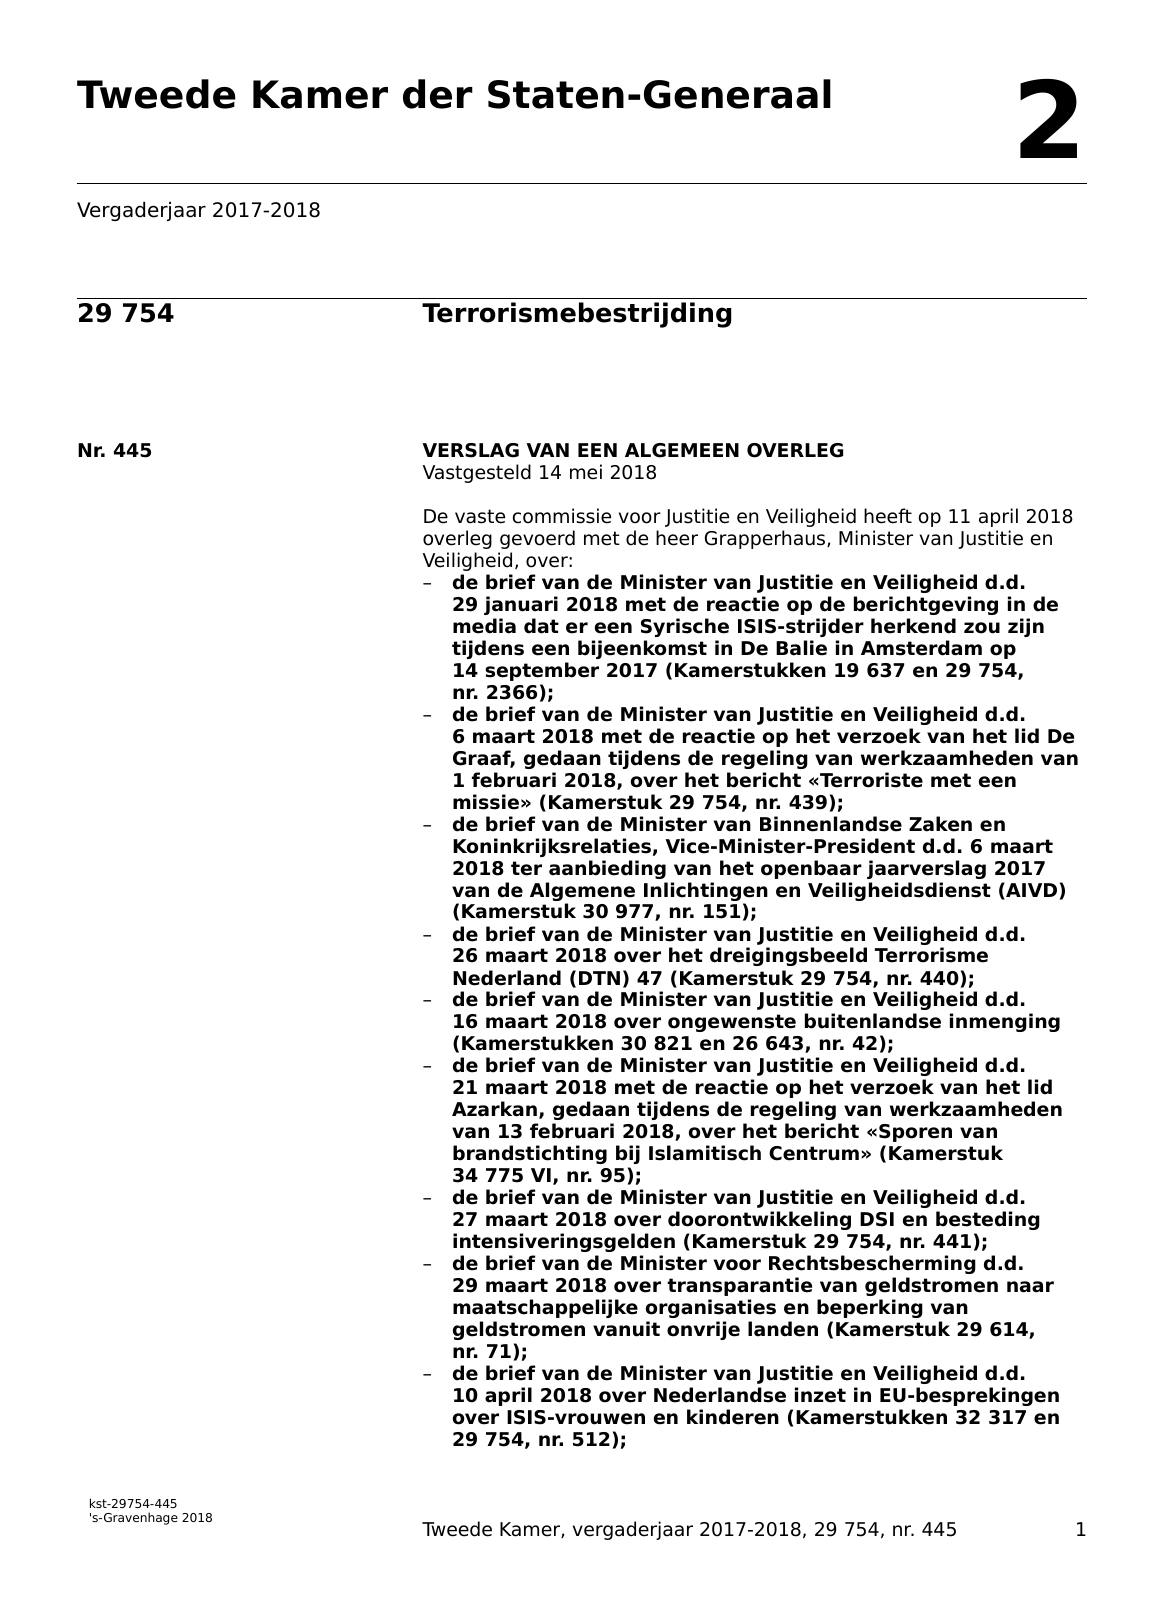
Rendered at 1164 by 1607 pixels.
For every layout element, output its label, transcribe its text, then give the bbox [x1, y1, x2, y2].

text – de brief van de Minister van Justitie en Veiligheid d.d. 26 maart 2018 over het dreigingsbeeld Terrorisme Nederland (DTN) 47 (Kamerstuk 29 754, nr. 440); [422, 923, 1087, 989]
text kst-29754-445 [88, 1497, 323, 1511]
table_header 2 [886, 59, 1087, 183]
text – de brief van de Minister van Justitie en Veiligheid d.d. 10 april 2018 over Nederlandse inzet in EU-besprekingen over ISIS-vrouwen en kinderen (Kamerstukken 32 317 en 29 754, nr. 512); [422, 1363, 1087, 1451]
text – de brief van de Minister van Justitie en Veiligheid d.d. 6 maart 2018 met de reactie op het verzoek van het lid De Graaf, gedaan tijdens de regeling van werkzaamheden van 1 februari 2018, over het bericht «Terroriste met een missie» (Kamerstuk 29 754, nr. 439); [422, 704, 1087, 813]
subtitle Nr. 445 VERSLAG VAN EEN ALGEMEEN OVERLEG [77, 440, 1087, 462]
text – de brief van de Minister van Justitie en Veiligheid d.d. 29 januari 2018 met de reactie op de berichtgeving in de media dat er een Syrische ISIS-strijder herkend zou zijn tijdens een bijeenkomst in De Balie in Amsterdam op 14 september 2017 (Kamerstukken 19 637 en 29 754, nr. 2366); [422, 572, 1087, 704]
table_cell Vergaderjaar 2017-2018 [77, 184, 1087, 298]
text – de brief van de Minister voor Rechtsbescherming d.d. 29 maart 2018 over transparantie van geldstromen naar maatschappelijke organisaties en beperking van geldstromen vanuit onvrije landen (Kamerstuk 29 614, nr. 71); [422, 1253, 1087, 1363]
table_header Tweede Kamer der Staten-Generaal [77, 59, 886, 183]
text – de brief van de Minister van Justitie en Veiligheid d.d. 27 maart 2018 over doorontwikkeling DSI en besteding intensiveringsgelden (Kamerstuk 29 754, nr. 441); [422, 1187, 1087, 1253]
text – de brief van de Minister van Justitie en Veiligheid d.d. 21 maart 2018 met de reactie op het verzoek van het lid Azarkan, gedaan tijdens de regeling van werkzaamheden van 13 februari 2018, over het bericht «Sporen van brandstichting bij Islamitisch Centrum» (Kamerstuk 34 775 VI, nr. 95); [422, 1055, 1087, 1187]
text Vastgesteld 14 mei 2018 [422, 462, 1087, 484]
text 's-Gravenhage 2018 [88, 1511, 323, 1525]
text De vaste commissie voor Justitie en Veiligheid heeft op 11 april 2018 overleg gevoerd met de heer Grapperhaus, Minister van Justitie en Veiligheid, over: [422, 506, 1087, 572]
text – de brief van de Minister van Binnenlandse Zaken en Koninkrijksrelaties, Vice-Minister-President d.d. 6 maart 2018 ter aanbieding van het openbaar jaarverslag 2017 van de Algemene Inlichtingen en Veiligheidsdienst (AIVD) (Kamerstuk 30 977, nr. 151); [422, 813, 1087, 923]
subtitle 29 754 Terrorismebestrijding [77, 299, 1087, 329]
text – de brief van de Minister van Justitie en Veiligheid d.d. 16 maart 2018 over ongewenste buitenlandse inmenging (Kamerstukken 30 821 en 26 643, nr. 42); [422, 989, 1087, 1055]
